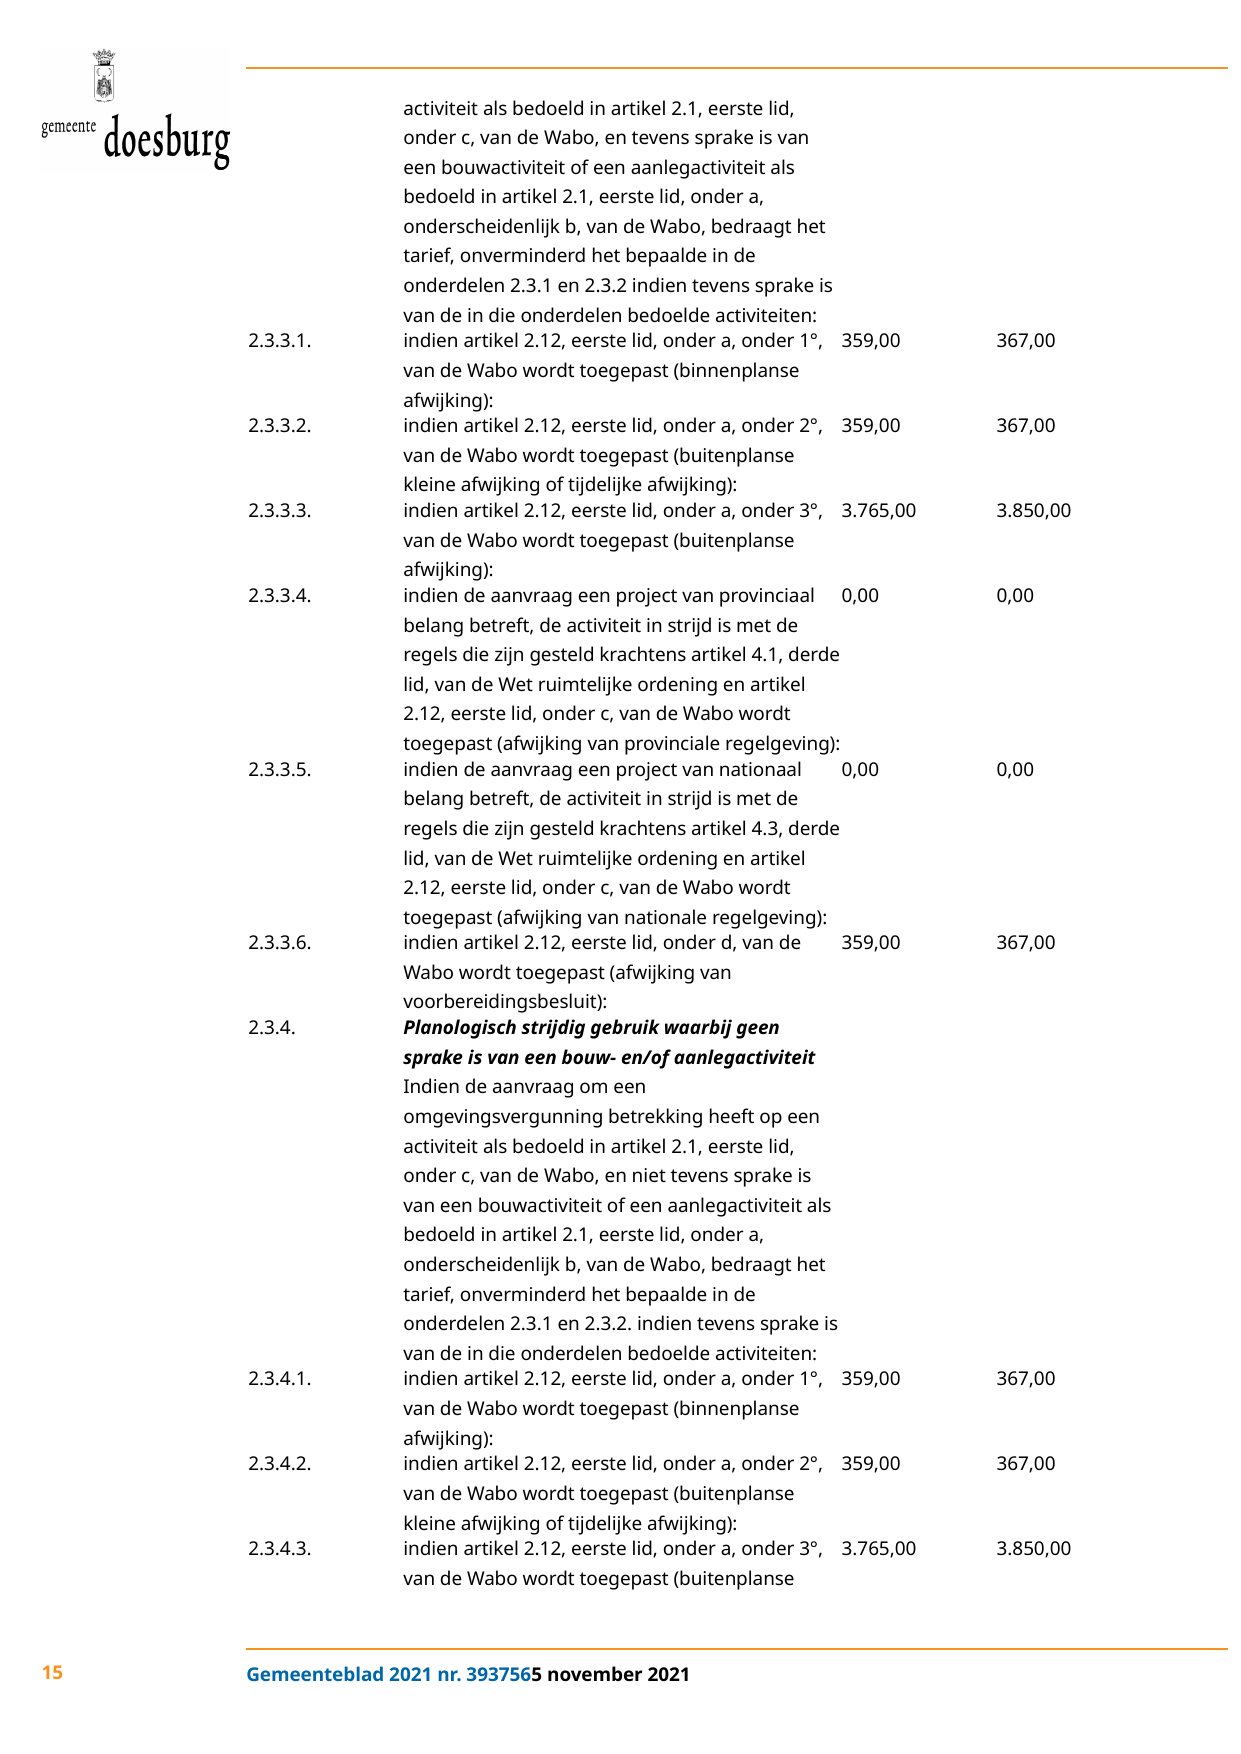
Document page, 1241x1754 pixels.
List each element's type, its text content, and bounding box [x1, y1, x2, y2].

table_cell indien de aanvraag een project van provinciaal belang betreft, de activiteit in strijd is met de regels die zijn gesteld krachtens artikel 4.1, derde lid, van de Wet ruimtelijke ordening en artikel 2.12, eerste lid, onder c, van de Wabo wordt toegepast (afwijking van provinciale regelgeving): [403, 582, 841, 756]
table_cell 0,00 [841, 756, 996, 929]
table_cell indien de aanvraag een project van nationaal belang betreft, de activiteit in strijd is met de regels die zijn gesteld krachtens artikel 4.3, derde lid, van de Wet ruimtelijke ordening en artikel 2.12, eerste lid, onder c, van de Wabo wordt toegepast (afwijking van nationale regelgeving): [403, 756, 841, 929]
table_cell 3.850,00 [996, 1535, 1152, 1591]
table_cell 359,00 [841, 328, 996, 412]
table_cell indien artikel 2.12, eerste lid, onder a, onder 2°, van de Wabo wordt toegepast (buitenplanse kleine afwijking of tijdelijke afwijking): [403, 1451, 841, 1535]
table_cell 359,00 [841, 1451, 996, 1535]
table_cell 2.3.3.4. [248, 582, 403, 756]
table_cell 0,00 [841, 582, 996, 756]
table_cell 2.3.3.2. [248, 413, 403, 497]
table_cell 359,00 [841, 413, 996, 497]
table_cell 2.3.4.1. [248, 1366, 403, 1451]
table_cell 367,00 [996, 328, 1152, 412]
table_cell [841, 95, 996, 328]
table_cell 3.850,00 [996, 498, 1152, 582]
table_cell [248, 95, 403, 328]
table_cell 0,00 [996, 756, 1152, 929]
table_cell [996, 95, 1152, 328]
table_cell 0,00 [996, 582, 1152, 756]
picture [41, 47, 231, 172]
table_cell 2.3.4. [248, 1015, 403, 1366]
table_cell activiteit als bedoeld in artikel 2.1, eerste lid, onder c, van de Wabo, en tevens sprake is van een bouwactiviteit of een aanlegactiviteit als bedoeld in artikel 2.1, eerste lid, onder a, onderscheidenlijk b, van de Wabo, bedraagt het tarief, onverminderd het bepaalde in de onderdelen 2.3.1 en 2.3.2 indien tevens sprake is van de in die onderdelen bedoelde activiteiten: [403, 95, 841, 328]
table_cell 2.3.3.5. [248, 756, 403, 929]
table_cell [841, 1015, 996, 1366]
table_cell [996, 1015, 1152, 1366]
table_cell indien artikel 2.12, eerste lid, onder a, onder 1°, van de Wabo wordt toegepast (binnenplanse afwijking): [403, 1366, 841, 1451]
table_cell indien artikel 2.12, eerste lid, onder a, onder 3°, van de Wabo wordt toegepast (buitenplanse afwijking): [403, 498, 841, 582]
table_cell Planologisch strijdig gebruik waarbij geen sprake is van een bouw- en/of aanlegactiviteit Indien de aanvraag om een omgevingsvergunning betrekking heeft op een activiteit als bedoeld in artikel 2.1, eerste lid, onder c, van de Wabo, en niet tevens sprake is van een bouwactiviteit of een aanlegactiviteit als bedoeld in artikel 2.1, eerste lid, onder a, onderscheidenlijk b, van de Wabo, bedraagt het tarief, onverminderd het bepaalde in de onderdelen 2.3.1 en 2.3.2. indien tevens sprake is van de in die onderdelen bedoelde activiteiten: [403, 1015, 841, 1366]
table_cell 2.3.3.6. [248, 930, 403, 1014]
table_cell indien artikel 2.12, eerste lid, onder d, van de Wabo wordt toegepast (afwijking van voorbereidingsbesluit): [403, 930, 841, 1014]
table_cell 2.3.3.3. [248, 498, 403, 582]
table_cell 2.3.4.2. [248, 1451, 403, 1535]
table_cell 3.765,00 [841, 498, 996, 582]
table_cell indien artikel 2.12, eerste lid, onder a, onder 1°, van de Wabo wordt toegepast (binnenplanse afwijking): [403, 328, 841, 412]
table_cell 2.3.3.1. [248, 328, 403, 412]
table_cell indien artikel 2.12, eerste lid, onder a, onder 3°, van de Wabo wordt toegepast (buitenplanse [403, 1535, 841, 1591]
table_cell 367,00 [996, 1366, 1152, 1451]
table_cell 359,00 [841, 930, 996, 1014]
table_cell 367,00 [996, 413, 1152, 497]
table_cell 367,00 [996, 930, 1152, 1014]
table_cell 367,00 [996, 1451, 1152, 1535]
table_cell 3.765,00 [841, 1535, 996, 1591]
table_cell indien artikel 2.12, eerste lid, onder a, onder 2°, van de Wabo wordt toegepast (buitenplanse kleine afwijking of tijdelijke afwijking): [403, 413, 841, 497]
table_cell 359,00 [841, 1366, 996, 1451]
table_cell 2.3.4.3. [248, 1535, 403, 1591]
